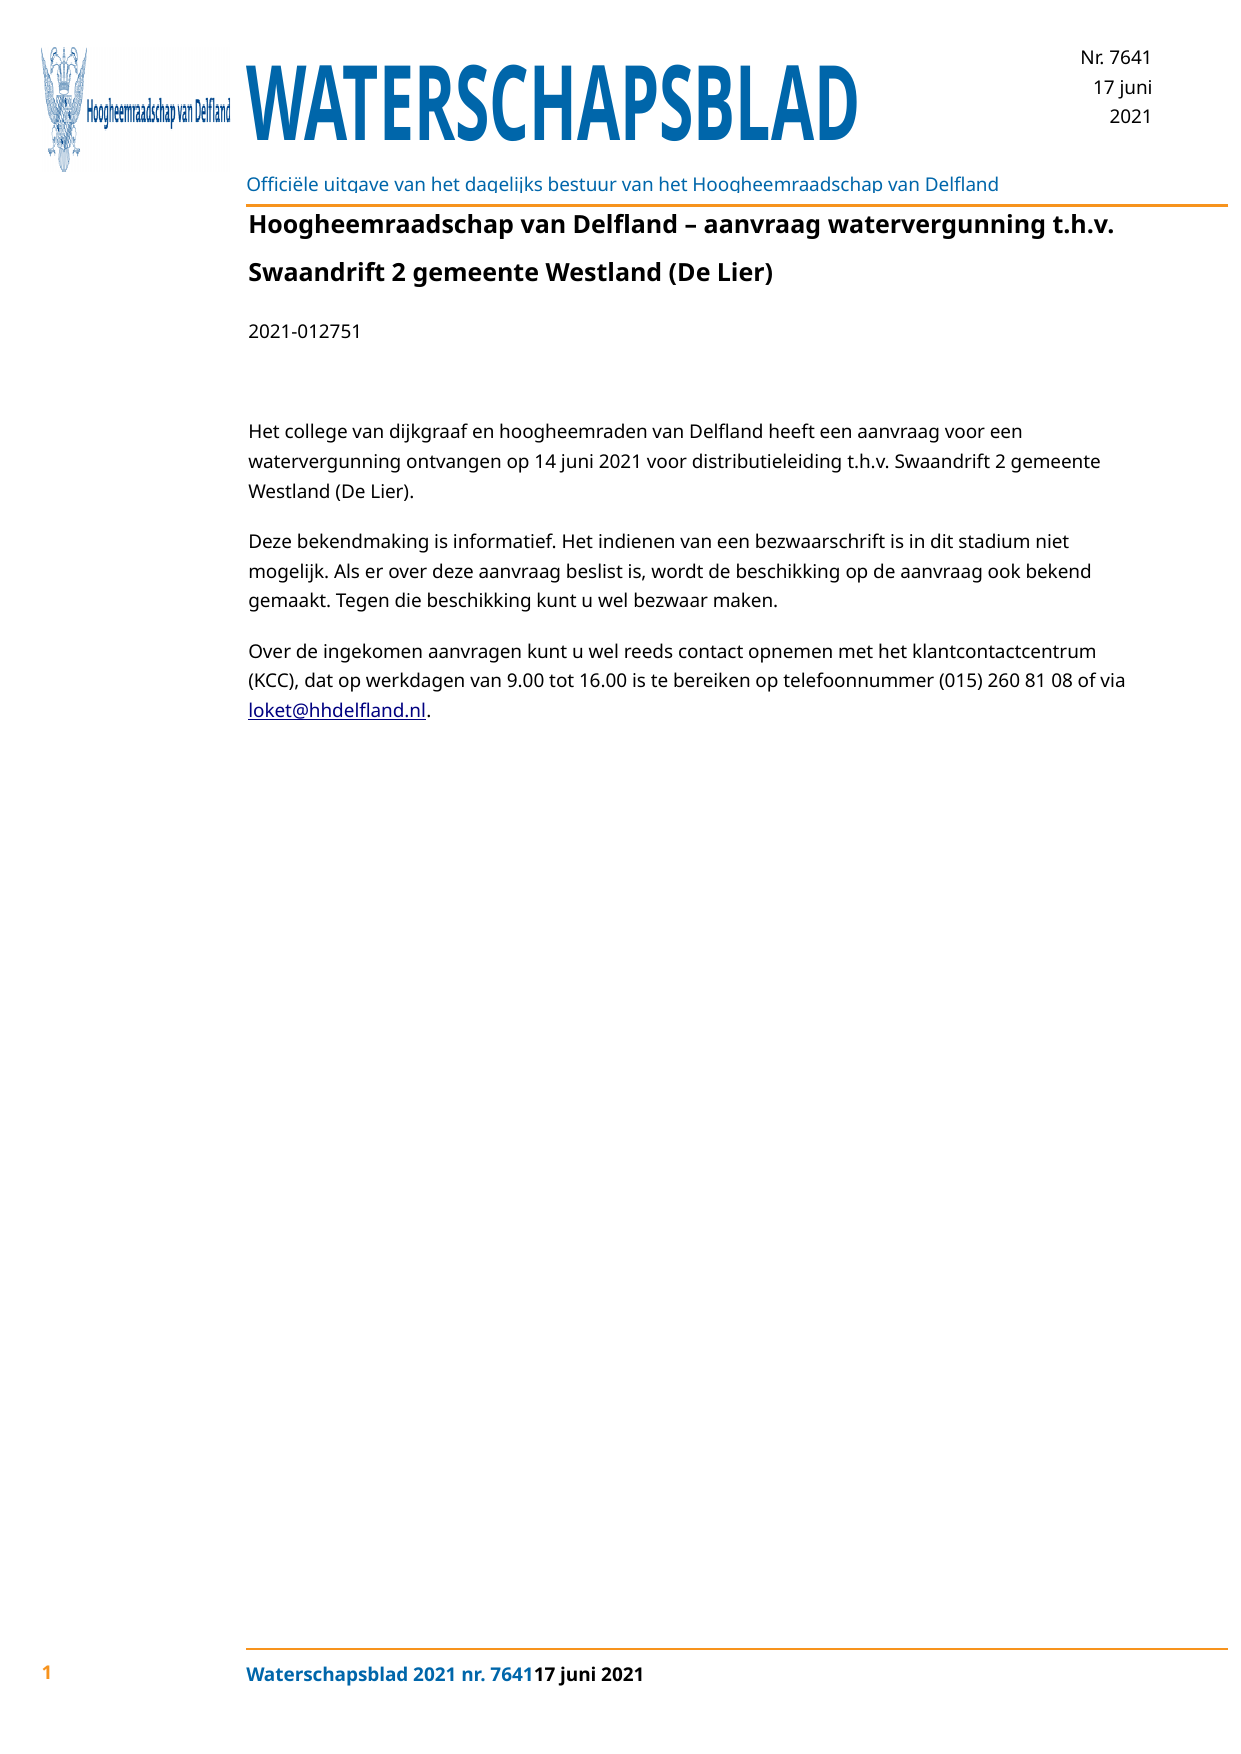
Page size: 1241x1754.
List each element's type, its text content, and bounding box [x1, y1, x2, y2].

text Het college van dijkgraaf en hoogheemraden van Delfland heeft een aanvraag voor een watervergunning ontvangen op 14 juni 2021 voor distributieleiding t.h.v. Swaandrift 2 gemeente Westland (De Lier). [248, 419, 1152, 504]
text Over de ingekomen aanvragen kunt u wel reeds contact opnemen met het klantcontactcentrum (KCC), dat op werkdagen van 9.00 tot 16.00 is te bereiken op telefoonnummer (015) 260 81 08 of via loket@hhdelfland.nl. [248, 638, 1152, 723]
picture [41, 47, 231, 172]
text Hoogheemraadschap van Delfland – aanvraag watervergunning t.h.v. Swaandrift 2 gemeente Westland (De Lier) [248, 207, 1152, 288]
text Deze bekendmaking is informatief. Het indienen van een bezwaarschrift is in dit stadium niet mogelijk. Als er over deze aanvraag beslist is, wordt de beschikking op de aanvraag ook bekend gemaakt. Tegen die beschikking kunt u wel bezwaar maken. [248, 528, 1152, 613]
text 2021-012751 [248, 318, 1152, 344]
